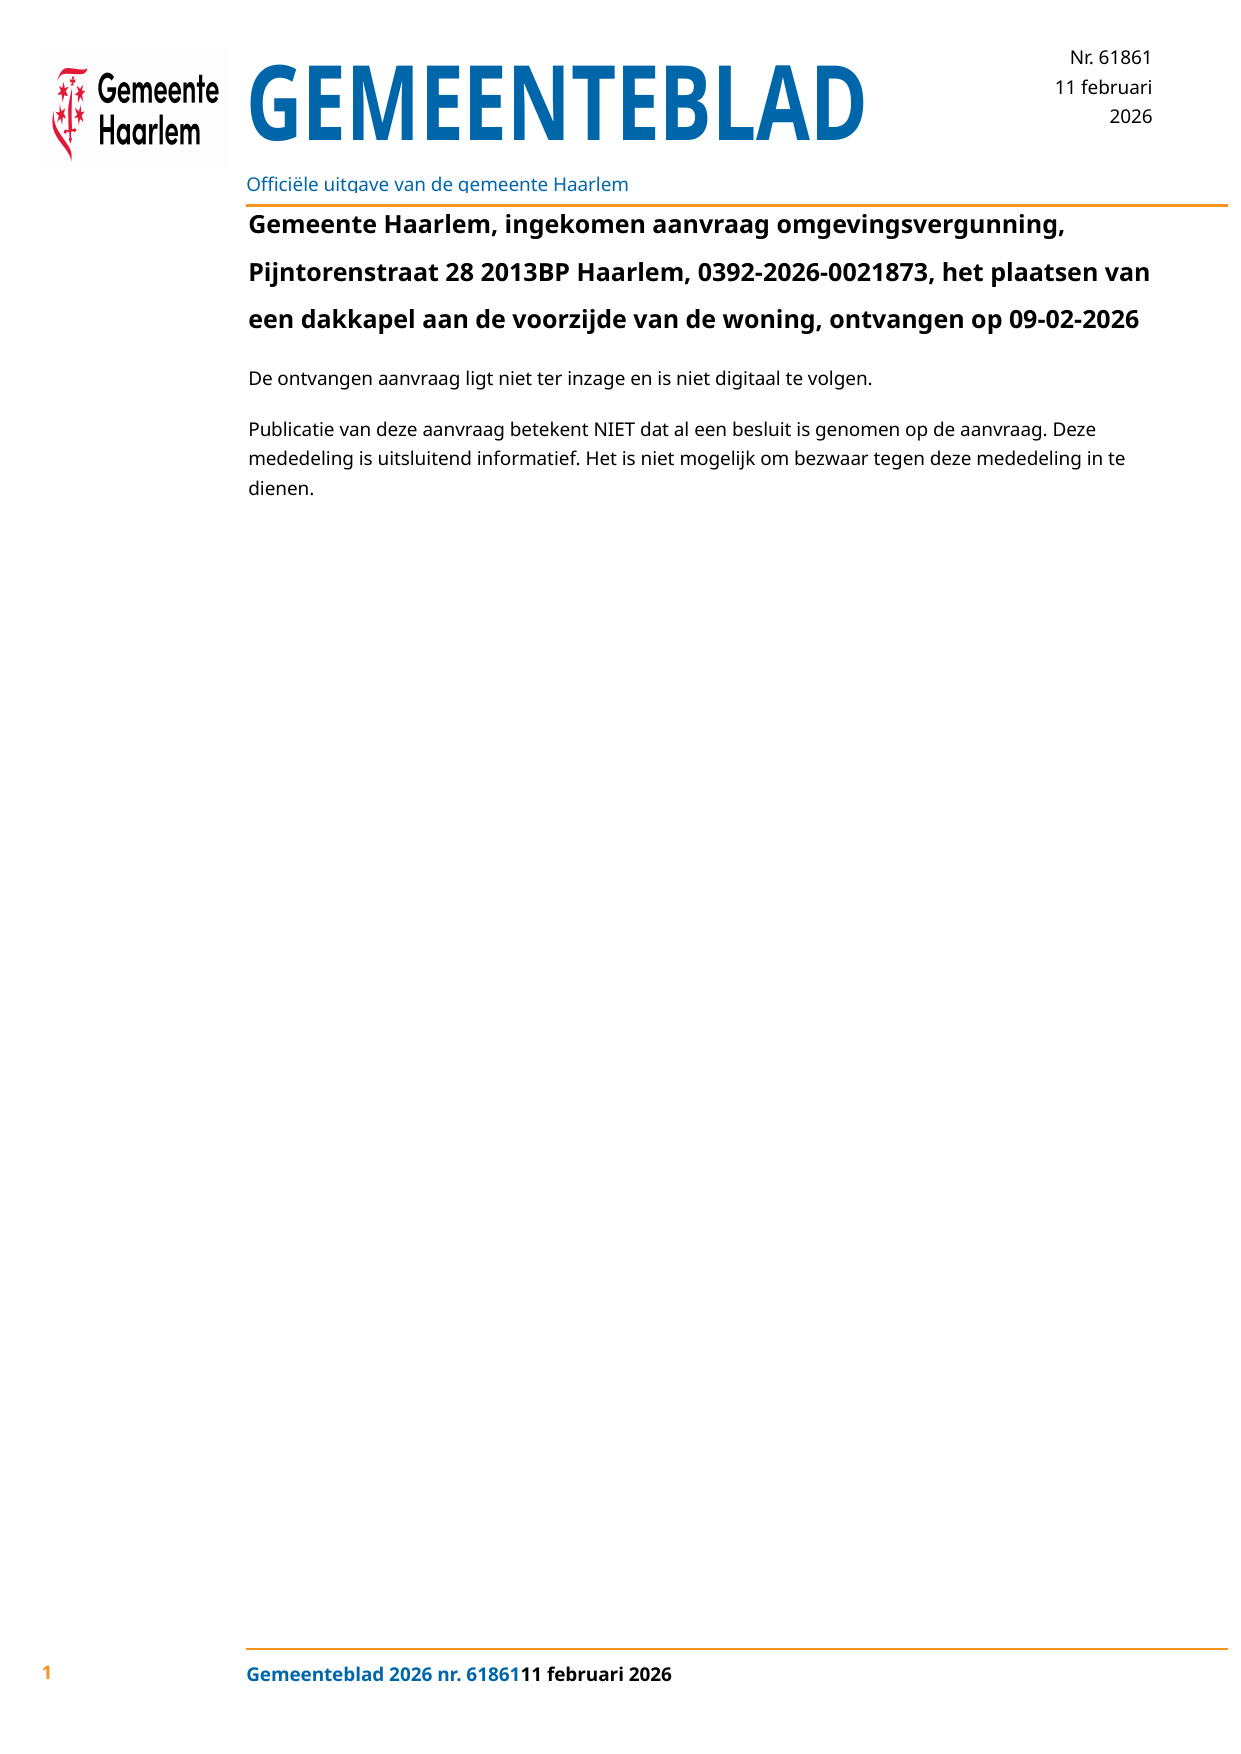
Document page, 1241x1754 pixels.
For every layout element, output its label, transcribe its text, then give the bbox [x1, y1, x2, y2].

text Publicatie van deze aanvraag betekent NIET dat al een besluit is genomen op de aanvraag. Deze mededeling is uitsluitend informatief. Het is niet mogelijk om bezwaar tegen deze mededeling in te dienen. [248, 416, 1152, 501]
text De ontvangen aanvraag ligt niet ter inzage en is niet digitaal te volgen. [248, 366, 1152, 391]
picture [41, 47, 231, 172]
text Gemeente Haarlem, ingekomen aanvraag omgevingsvergunning, Pijntorenstraat 28 2013BP Haarlem, 0392-2026-0021873, het plaatsen van een dakkapel aan de voorzijde van de woning, ontvangen op 09-02-2026 [248, 207, 1152, 336]
